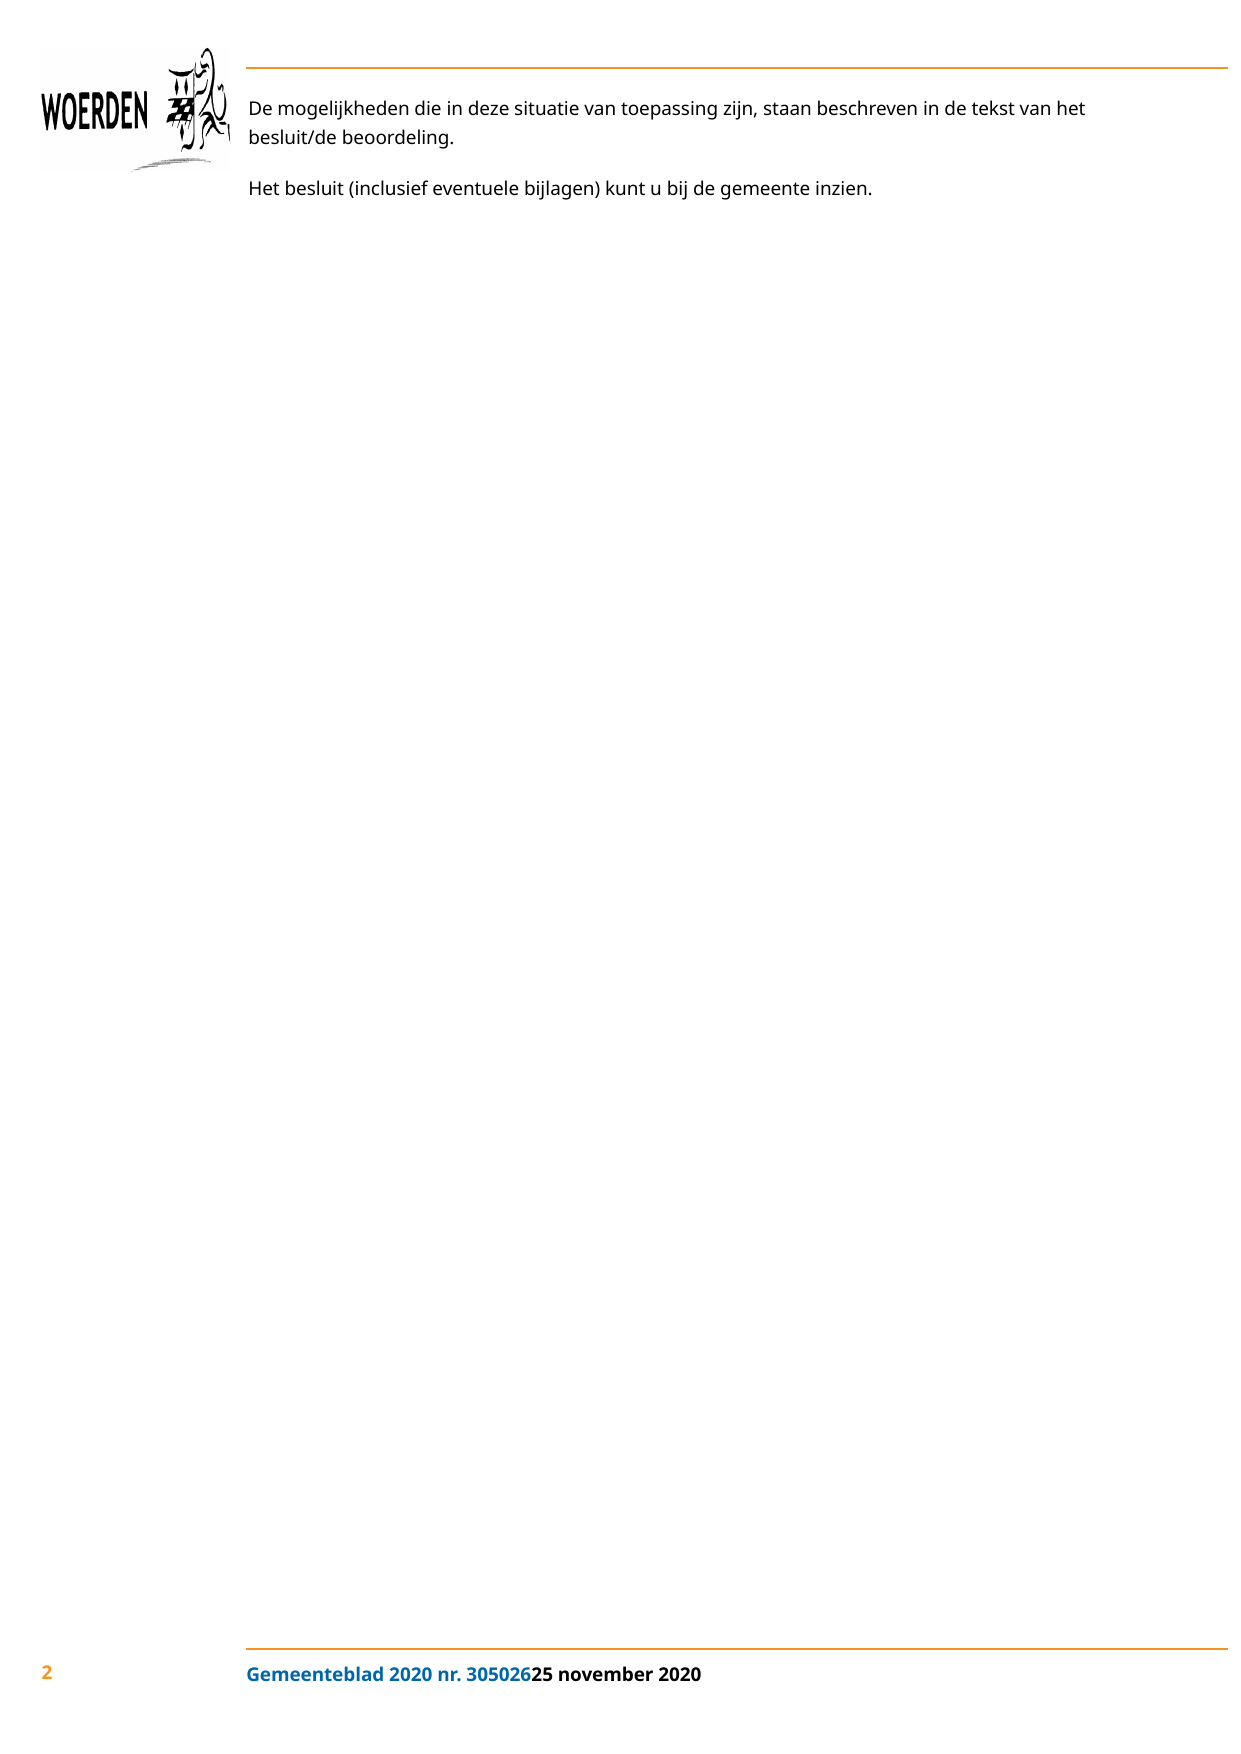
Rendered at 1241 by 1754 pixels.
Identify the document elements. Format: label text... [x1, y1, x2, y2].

picture [41, 47, 231, 172]
text De mogelijkheden die in deze situatie van toepassing zijn, staan beschreven in de tekst van het besluit/de beoordeling. [248, 95, 1152, 150]
text Het besluit (inclusief eventuele bijlagen) kunt u bij de gemeente inzien. [248, 175, 1152, 201]
